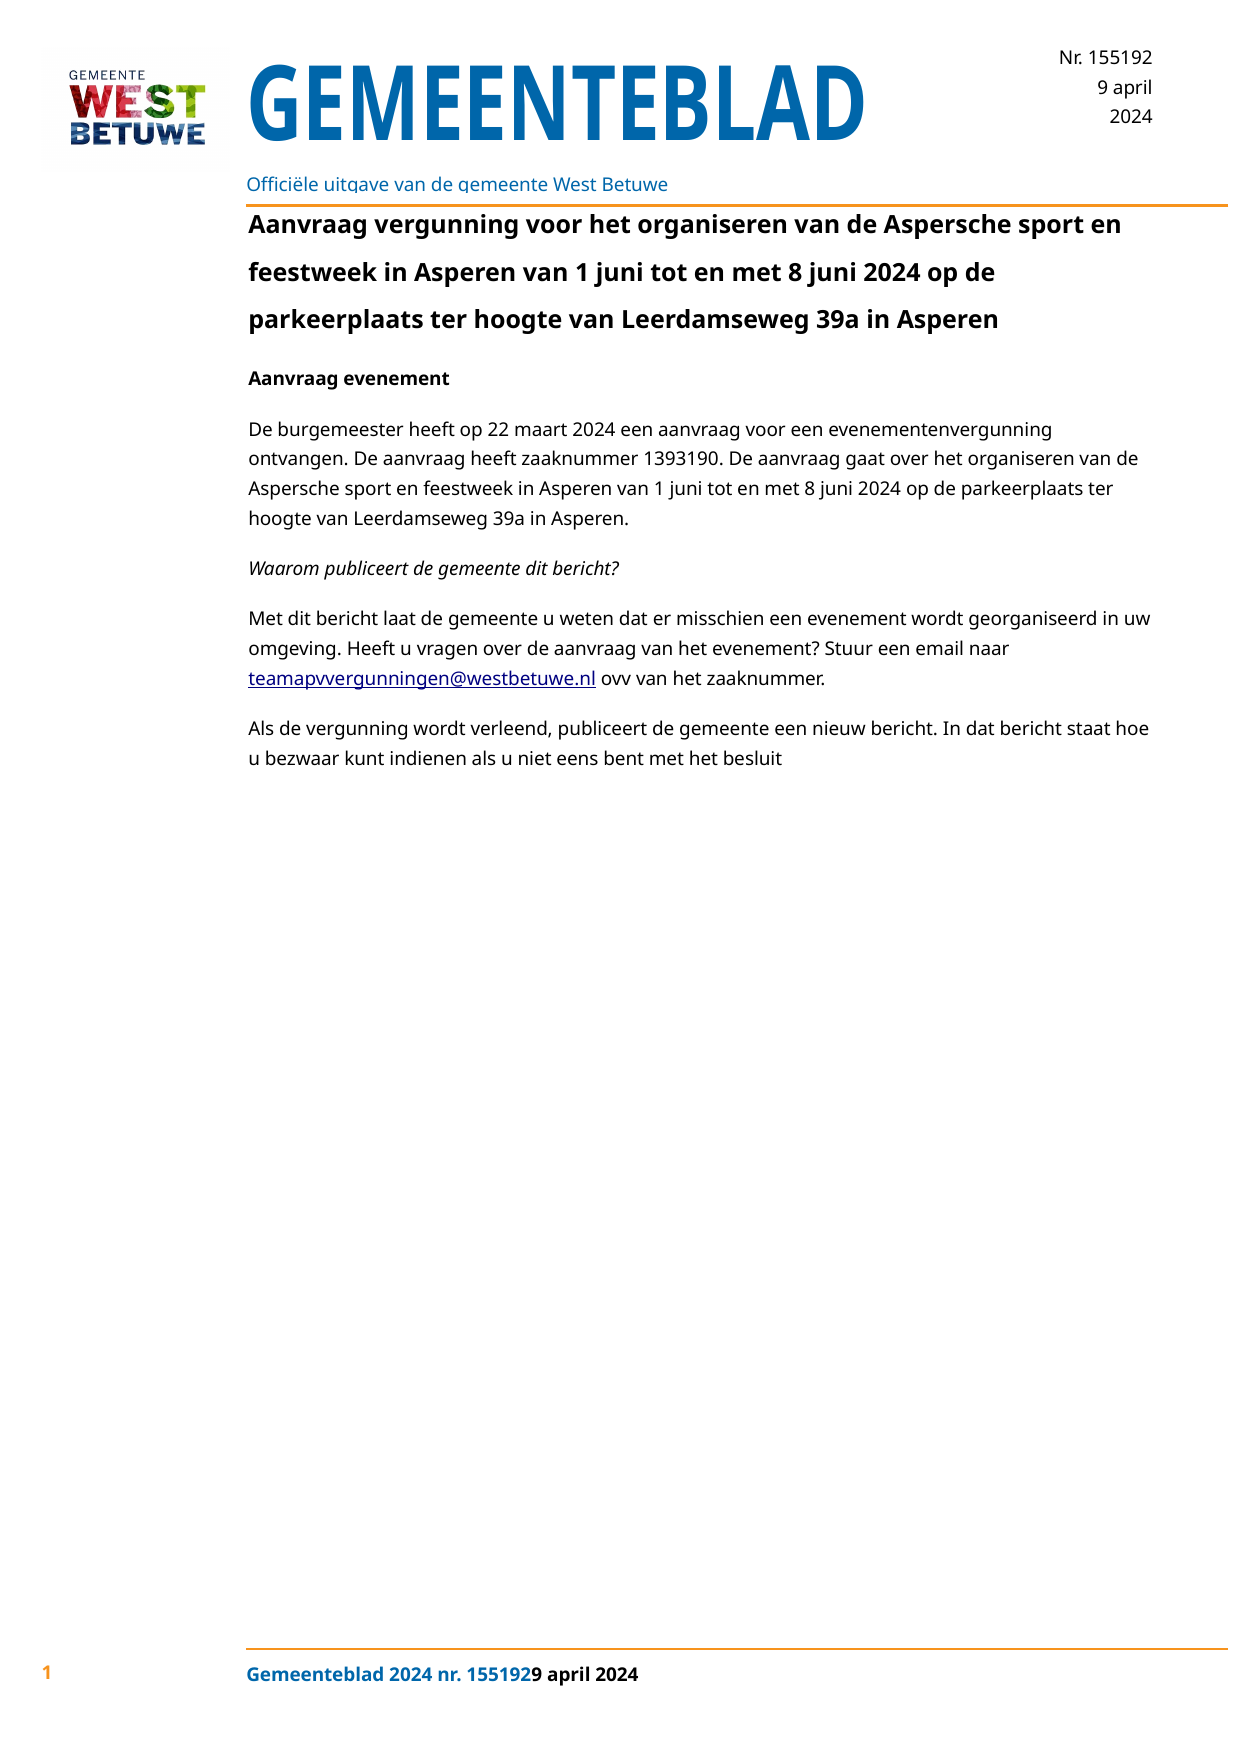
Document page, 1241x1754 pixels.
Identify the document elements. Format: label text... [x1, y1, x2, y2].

text Aanvraag evenement [248, 366, 1152, 391]
picture [41, 47, 231, 172]
text De burgemeester heeft op 22 maart 2024 een aanvraag voor een evenementenvergunning ontvangen. De aanvraag heeft zaaknummer 1393190. De aanvraag gaat over het organiseren van de Aspersche sport en feestweek in Asperen van 1 juni tot en met 8 juni 2024 op de parkeerplaats ter hoogte van Leerdamseweg 39a in Asperen. [248, 416, 1152, 530]
text Aanvraag vergunning voor het organiseren van de Aspersche sport en feestweek in Asperen van 1 juni tot en met 8 juni 2024 op de parkeerplaats ter hoogte van Leerdamseweg 39a in Asperen [248, 207, 1152, 336]
text Met dit bericht laat de gemeente u weten dat er misschien een evenement wordt georganiseerd in uw omgeving. Heeft u vragen over de aanvraag van het evenement? Stuur een email naar teamapvvergunningen@westbetuwe.nl ovv van het zaaknummer. [248, 606, 1152, 690]
text Als de vergunning wordt verleend, publiceert de gemeente een nieuw bericht. In dat bericht staat hoe u bezwaar kunt indienen als u niet eens bent met het besluit [248, 715, 1152, 770]
text Waarom publiceert de gemeente dit bericht? [248, 555, 1152, 581]
